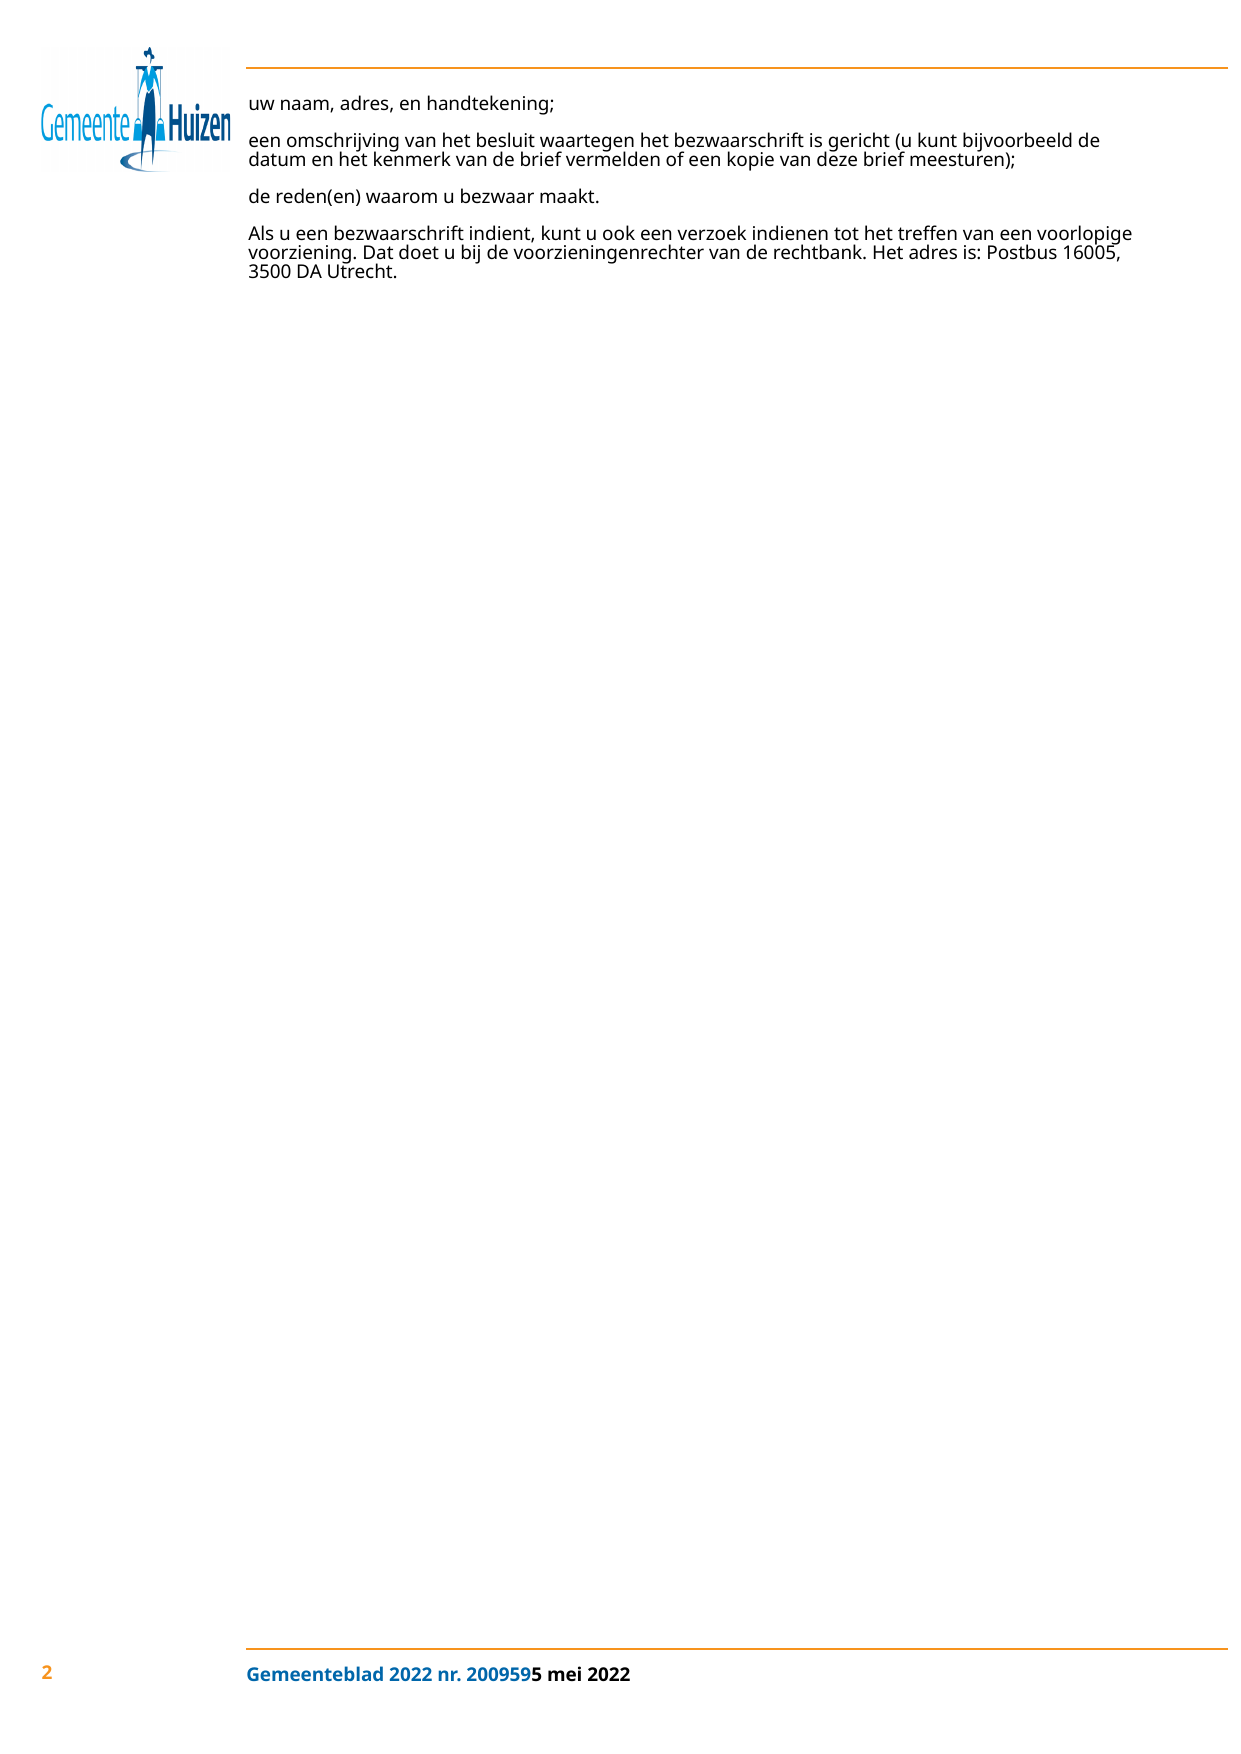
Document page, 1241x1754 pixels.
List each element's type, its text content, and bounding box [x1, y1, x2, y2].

picture [41, 47, 231, 172]
text een omschrijving van het besluit waartegen het bezwaarschrift is gericht (u kunt bijvoorbeeld de datum en het kenmerk van de brief vermelden of een kopie van deze brief meesturen); [248, 132, 1152, 170]
text de reden(en) waarom u bezwaar maakt. [248, 188, 1152, 207]
text Als u een bezwaarschrift indient, kunt u ook een verzoek indienen tot het treffen van een voorlopige voorziening. Dat doet u bij de voorzieningenrechter van de rechtbank. Het adres is: Postbus 16005, 3500 DA Utrecht. [248, 225, 1152, 283]
text uw naam, adres, en handtekening; [248, 95, 1152, 114]
